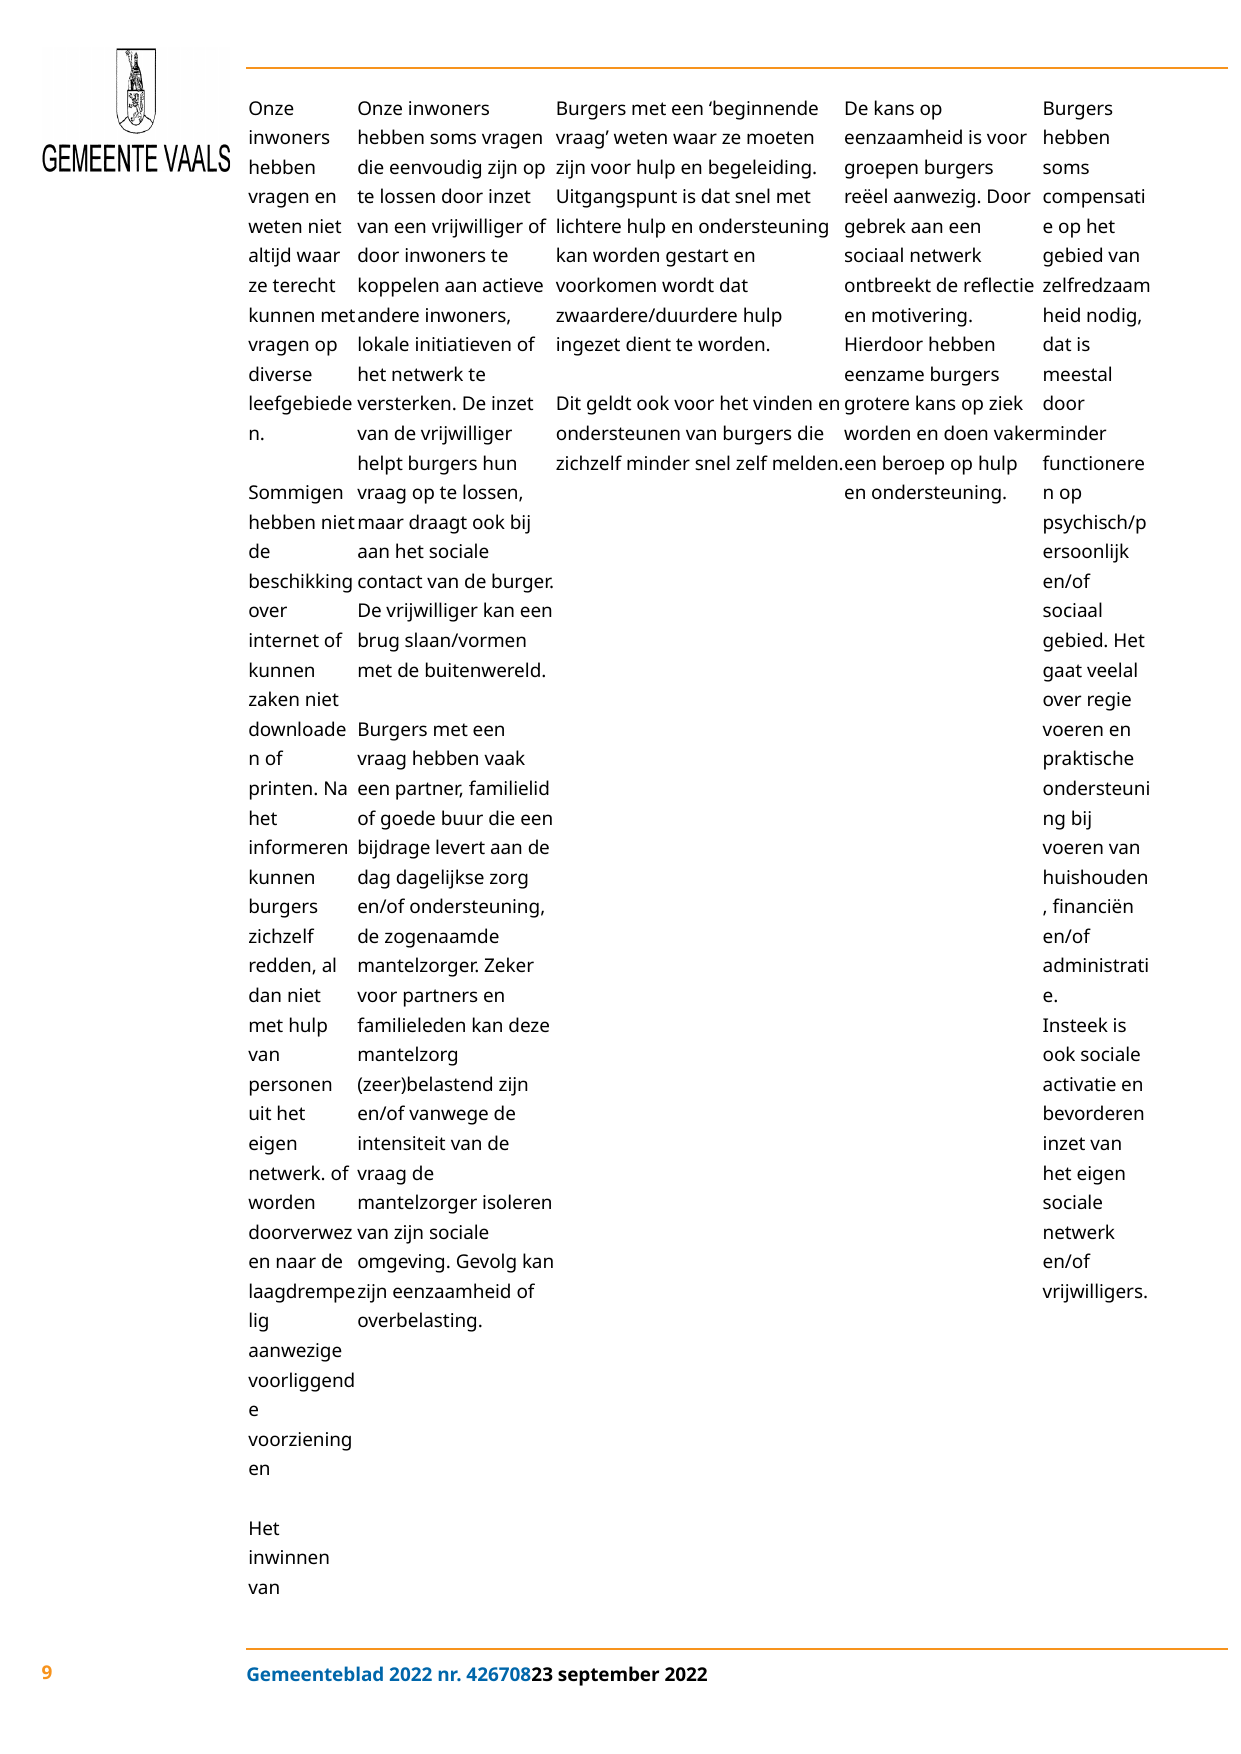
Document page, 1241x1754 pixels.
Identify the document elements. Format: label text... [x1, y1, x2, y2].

picture [41, 47, 231, 172]
table_cell Onze inwoners hebben soms vragen die eenvoudig zijn op te lossen door inzet van een vrijwilliger of door inwoners te koppelen aan actieve andere inwoners, lokale initiatieven of het netwerk te versterken. De inzet van de vrijwilliger helpt burgers hun vraag op te lossen, maar draagt ook bij aan het sociale contact van de burger. De vrijwilliger kan een brug slaan/vormen met de buitenwereld. Burgers met een vraag hebben vaak een partner, familielid of goede buur die een bijdrage levert aan de dag dagelijkse zorg en/of ondersteuning, de zogenaamde mantelzorger. Zeker voor partners en familieleden kan deze mantelzorg (zeer)belastend zijn en/of vanwege de intensiteit van de vraag de mantelzorger isoleren van zijn sociale omgeving. Gevolg kan zijn eenzaamheid of overbelasting. [357, 95, 556, 1600]
table_cell De kans op eenzaamheid is voor groepen burgers reëel aanwezig. Door gebrek aan een sociaal netwerk ontbreekt de reflectie en motivering. Hierdoor hebben eenzame burgers grotere kans op ziek worden en doen vaker een beroep op hulp en ondersteuning. [844, 95, 1042, 1600]
table_cell Burgers hebben soms compensatie op het gebied van zelfredzaamheid nodig, dat is meestal door minder functioneren op psychisch/persoonlijk en/of sociaal gebied. Het gaat veelal over regie voeren en praktische ondersteuning bij voeren van huishouden, financiën en/of administratie. Insteek is ook sociale activatie en bevorderen inzet van het eigen sociale netwerk en/of vrijwilligers. [1043, 95, 1152, 1600]
table_cell Burgers met een ‘beginnende vraag’ weten waar ze moeten zijn voor hulp en begeleiding. Uitgangspunt is dat snel met lichtere hulp en ondersteuning kan worden gestart en voorkomen wordt dat zwaardere/duurdere hulp ingezet dient te worden. Dit geldt ook voor het vinden en ondersteunen van burgers die zichzelf minder snel zelf melden. [556, 95, 844, 1600]
table_cell Onze inwoners hebben vragen en weten niet altijd waar ze terecht kunnen met vragen op diverse leefgebieden. Sommigen hebben niet de beschikking over internet of kunnen zaken niet downloaden of printen. Na het informeren kunnen burgers zichzelf redden, al dan niet met hulp van personen uit het eigen netwerk. of worden doorverwezen naar de laagdrempelig aanwezige voorliggende voorzieningen Het inwinnen van [248, 95, 357, 1600]
